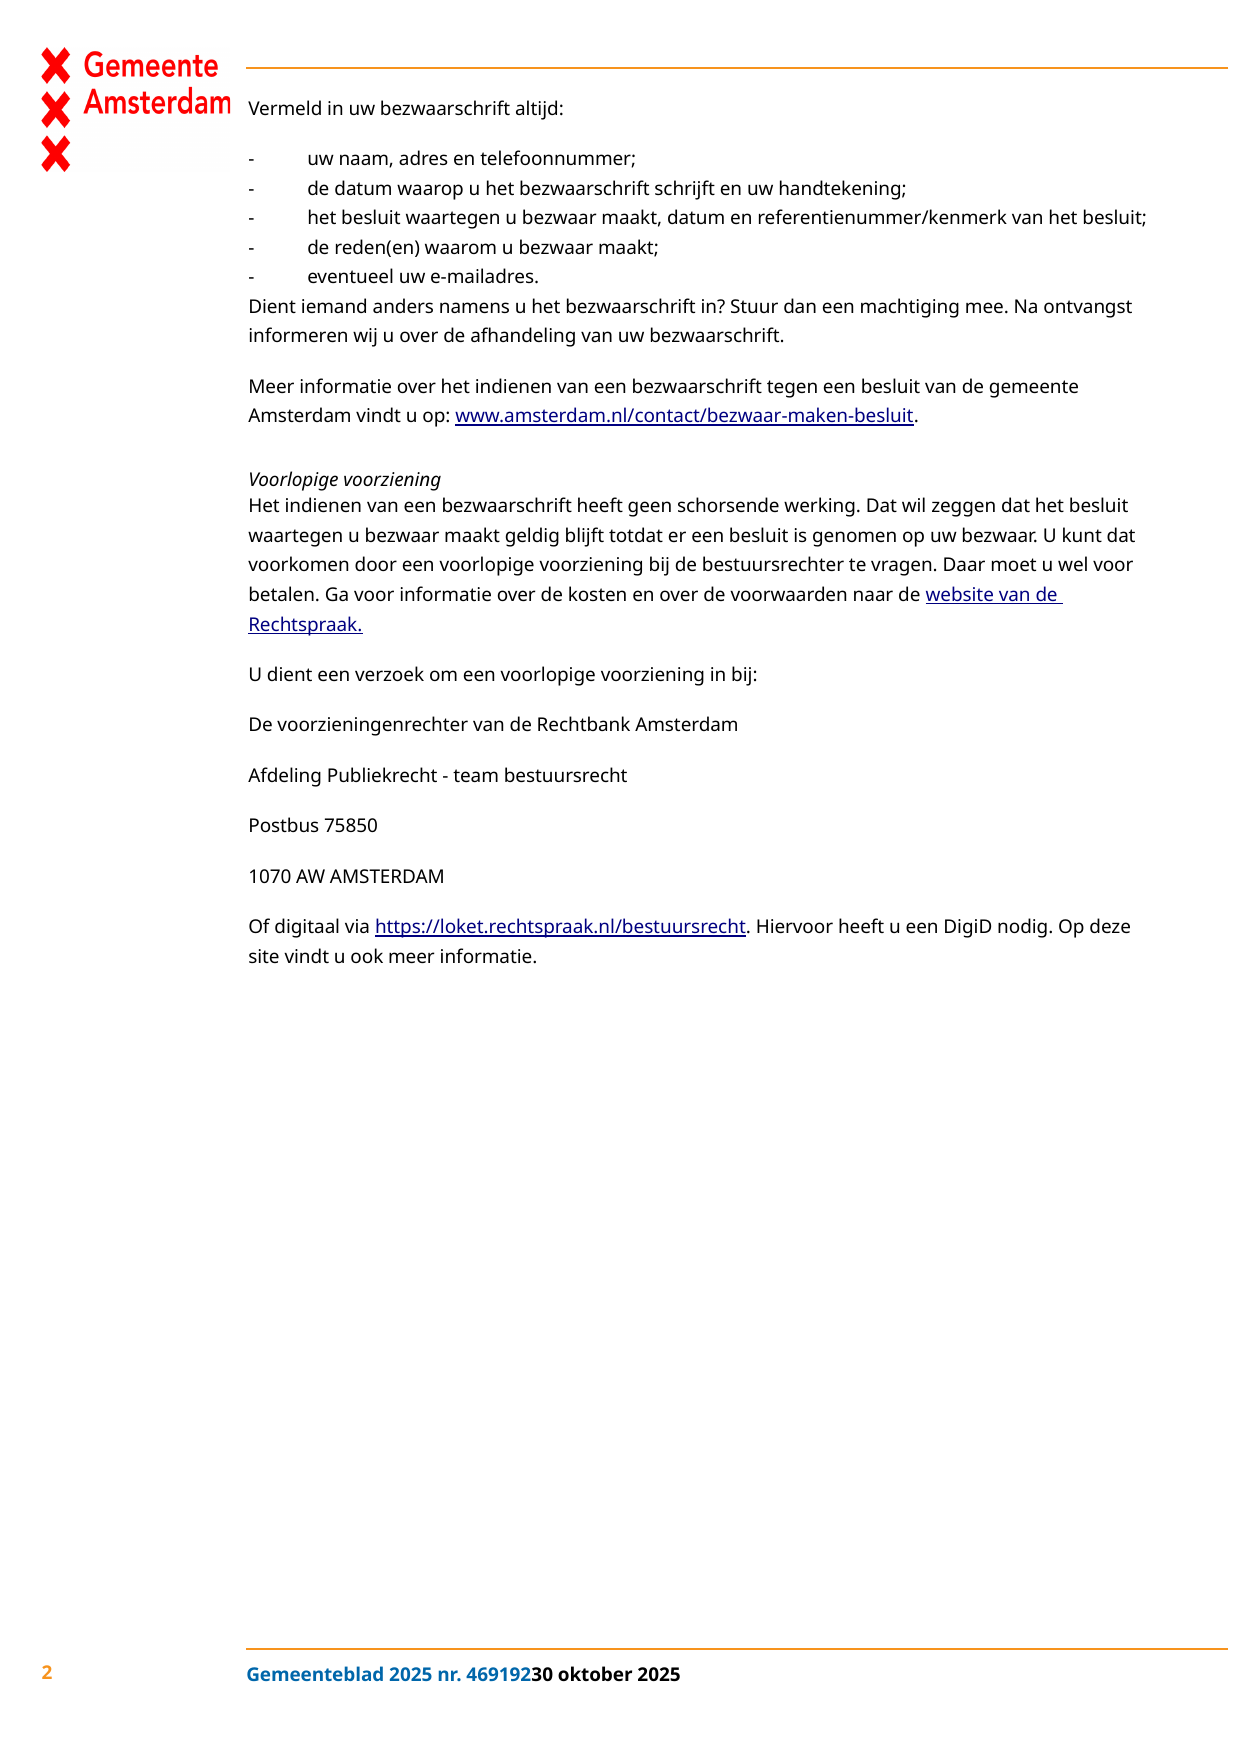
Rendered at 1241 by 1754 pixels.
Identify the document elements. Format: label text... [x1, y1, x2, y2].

text Afdeling Publiekrecht - team bestuursrecht [248, 762, 1152, 788]
picture [41, 47, 231, 172]
text Vermeld in uw bezwaarschrift altijd: [248, 95, 1152, 121]
text U dient een verzoek om een voorlopige voorziening in bij: [248, 661, 1152, 687]
text 1070 AW AMSTERDAM [248, 863, 1152, 888]
list de datum waarop u het bezwaarschrift schrijft en uw handtekening; [248, 175, 1152, 201]
text Postbus 75850 [248, 812, 1152, 838]
text Het indienen van een bezwaarschrift heeft geen schorsende werking. Dat wil zeggen dat het besluit waartegen u bezwaar maakt geldig blijft totdat er een besluit is genomen op uw bezwaar. U kunt dat voorkomen door een voorlopige voorziening bij de bestuursrechter te vragen. Daar moet u wel voor betalen. Ga voor informatie over de kosten en over de voorwaarden naar de website van de Rechtspraak. [248, 492, 1152, 636]
list het besluit waartegen u bezwaar maakt, datum en referentienummer/kenmerk van het besluit; [248, 204, 1152, 230]
text Meer informatie over het indienen van een bezwaarschrift tegen een besluit van de gemeente Amsterdam vindt u op: www.amsterdam.nl/contact/bezwaar-maken-besluit. [248, 373, 1152, 428]
list eventueel uw e-mailadres. [248, 263, 1152, 289]
list uw naam, adres en telefoonnummer; [248, 145, 1152, 171]
text Dient iemand anders namens u het bezwaarschrift in? Stuur dan een machtiging mee. Na ontvangst informeren wij u over de afhandeling van uw bezwaarschrift. [248, 293, 1152, 348]
text Of digitaal via https://loket.rechtspraak.nl/bestuursrecht. Hiervoor heeft u een DigiD nodig. Op deze site vindt u ook meer informatie. [248, 913, 1152, 968]
list de reden(en) waarom u bezwaar maakt; [248, 234, 1152, 260]
text De voorzieningenrechter van de Rechtbank Amsterdam [248, 712, 1152, 737]
text Voorlopige voorziening [248, 467, 1152, 492]
